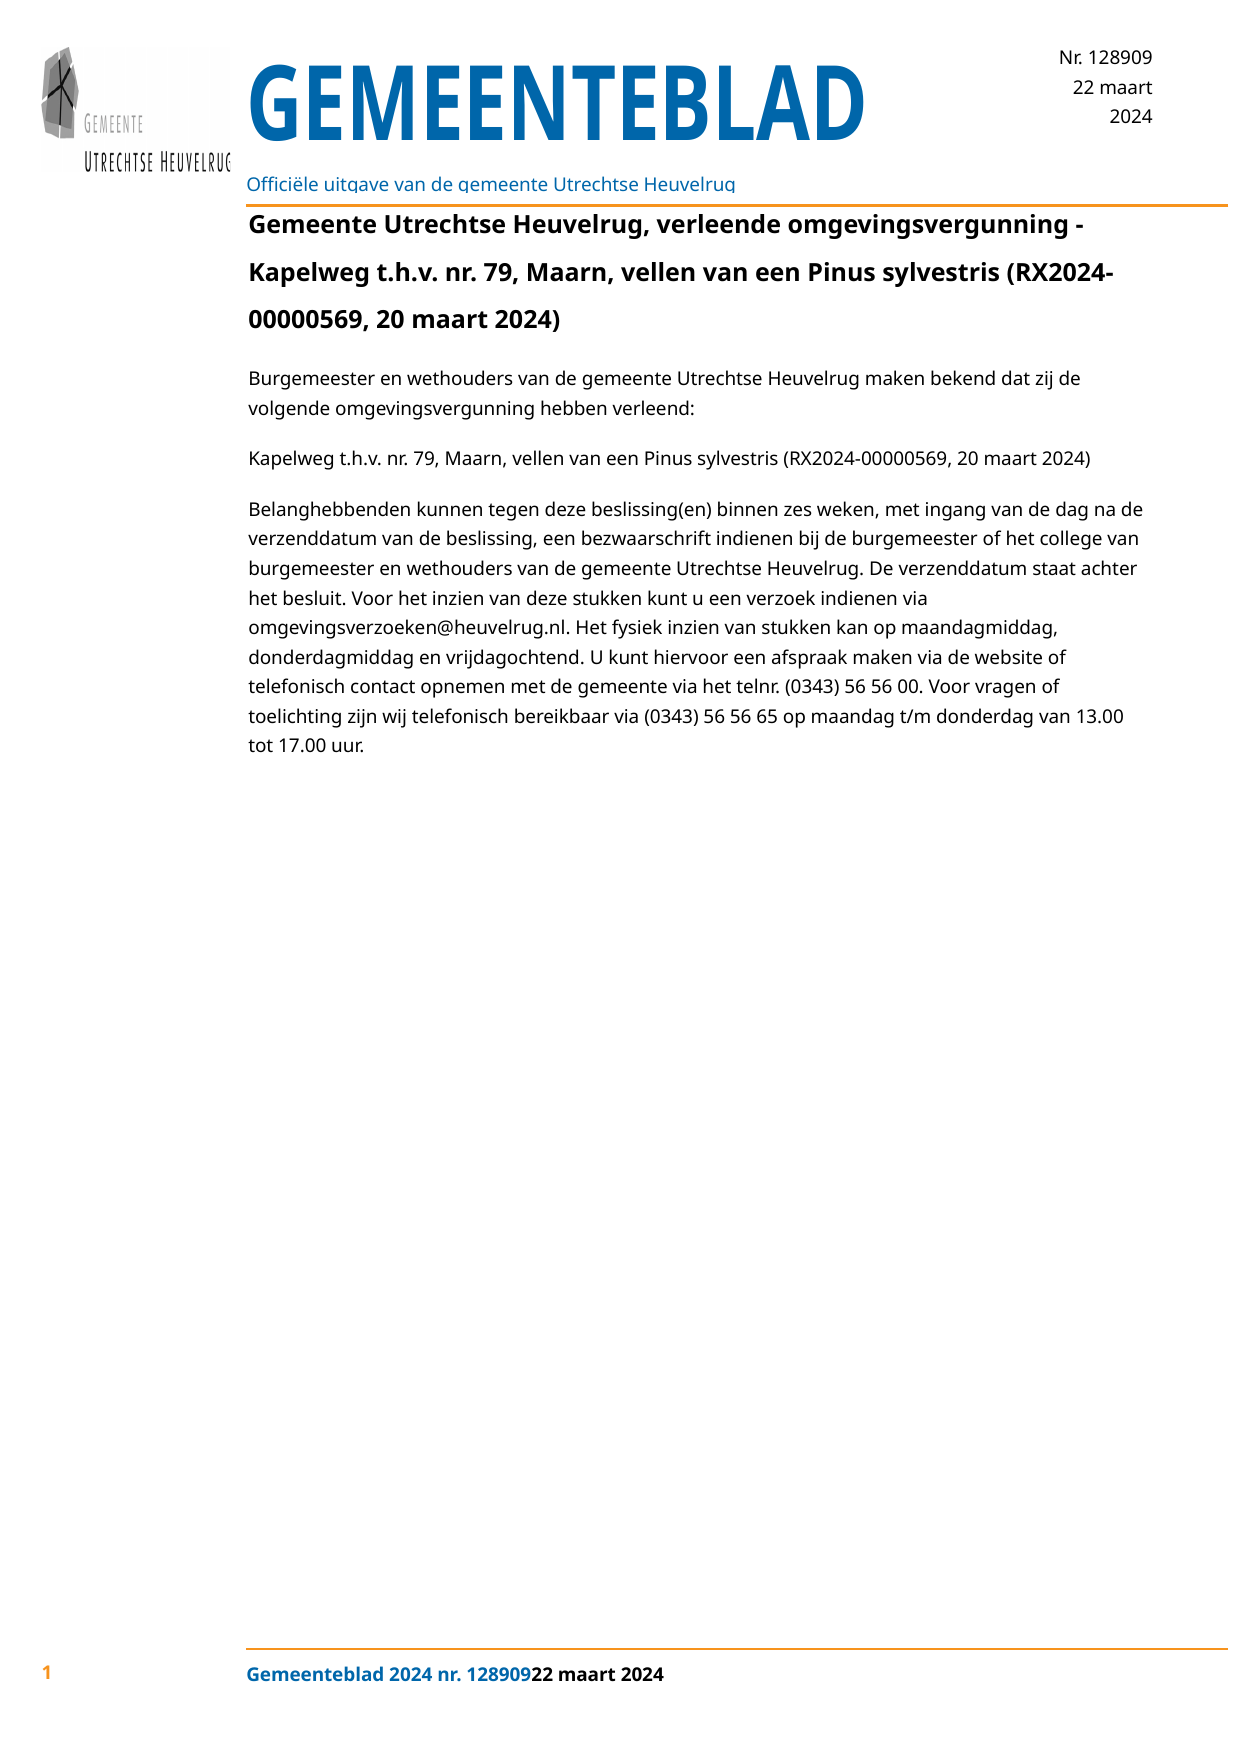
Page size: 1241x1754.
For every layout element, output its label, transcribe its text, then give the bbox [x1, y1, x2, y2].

picture [41, 47, 231, 172]
text Gemeente Utrechtse Heuvelrug, verleende omgevingsvergunning - Kapelweg t.h.v. nr. 79, Maarn, vellen van een Pinus sylvestris (RX2024-00000569, 20 maart 2024) [248, 207, 1152, 336]
text Belanghebbenden kunnen tegen deze beslissing(en) binnen zes weken, met ingang van de dag na de verzenddatum van de beslissing, een bezwaarschrift indienen bij de burgemeester of het college van burgemeester en wethouders van de gemeente Utrechtse Heuvelrug. De verzenddatum staat achter het besluit. Voor het inzien van deze stukken kunt u een verzoek indienen via omgevingsverzoeken@heuvelrug.nl. Het fysiek inzien van stukken kan op maandagmiddag, donderdagmiddag en vrijdagochtend. U kunt hiervoor een afspraak maken via de website of telefonisch contact opnemen met de gemeente via het telnr. (0343) 56 56 00. Voor vragen of toelichting zijn wij telefonisch bereikbaar via (0343) 56 56 65 op maandag t/m donderdag van 13.00 tot 17.00 uur. [248, 496, 1152, 758]
text Burgemeester en wethouders van de gemeente Utrechtse Heuvelrug maken bekend dat zij de volgende omgevingsvergunning hebben verleend: [248, 366, 1152, 421]
text Kapelweg t.h.v. nr. 79, Maarn, vellen van een Pinus sylvestris (RX2024-00000569, 20 maart 2024) [248, 446, 1152, 471]
